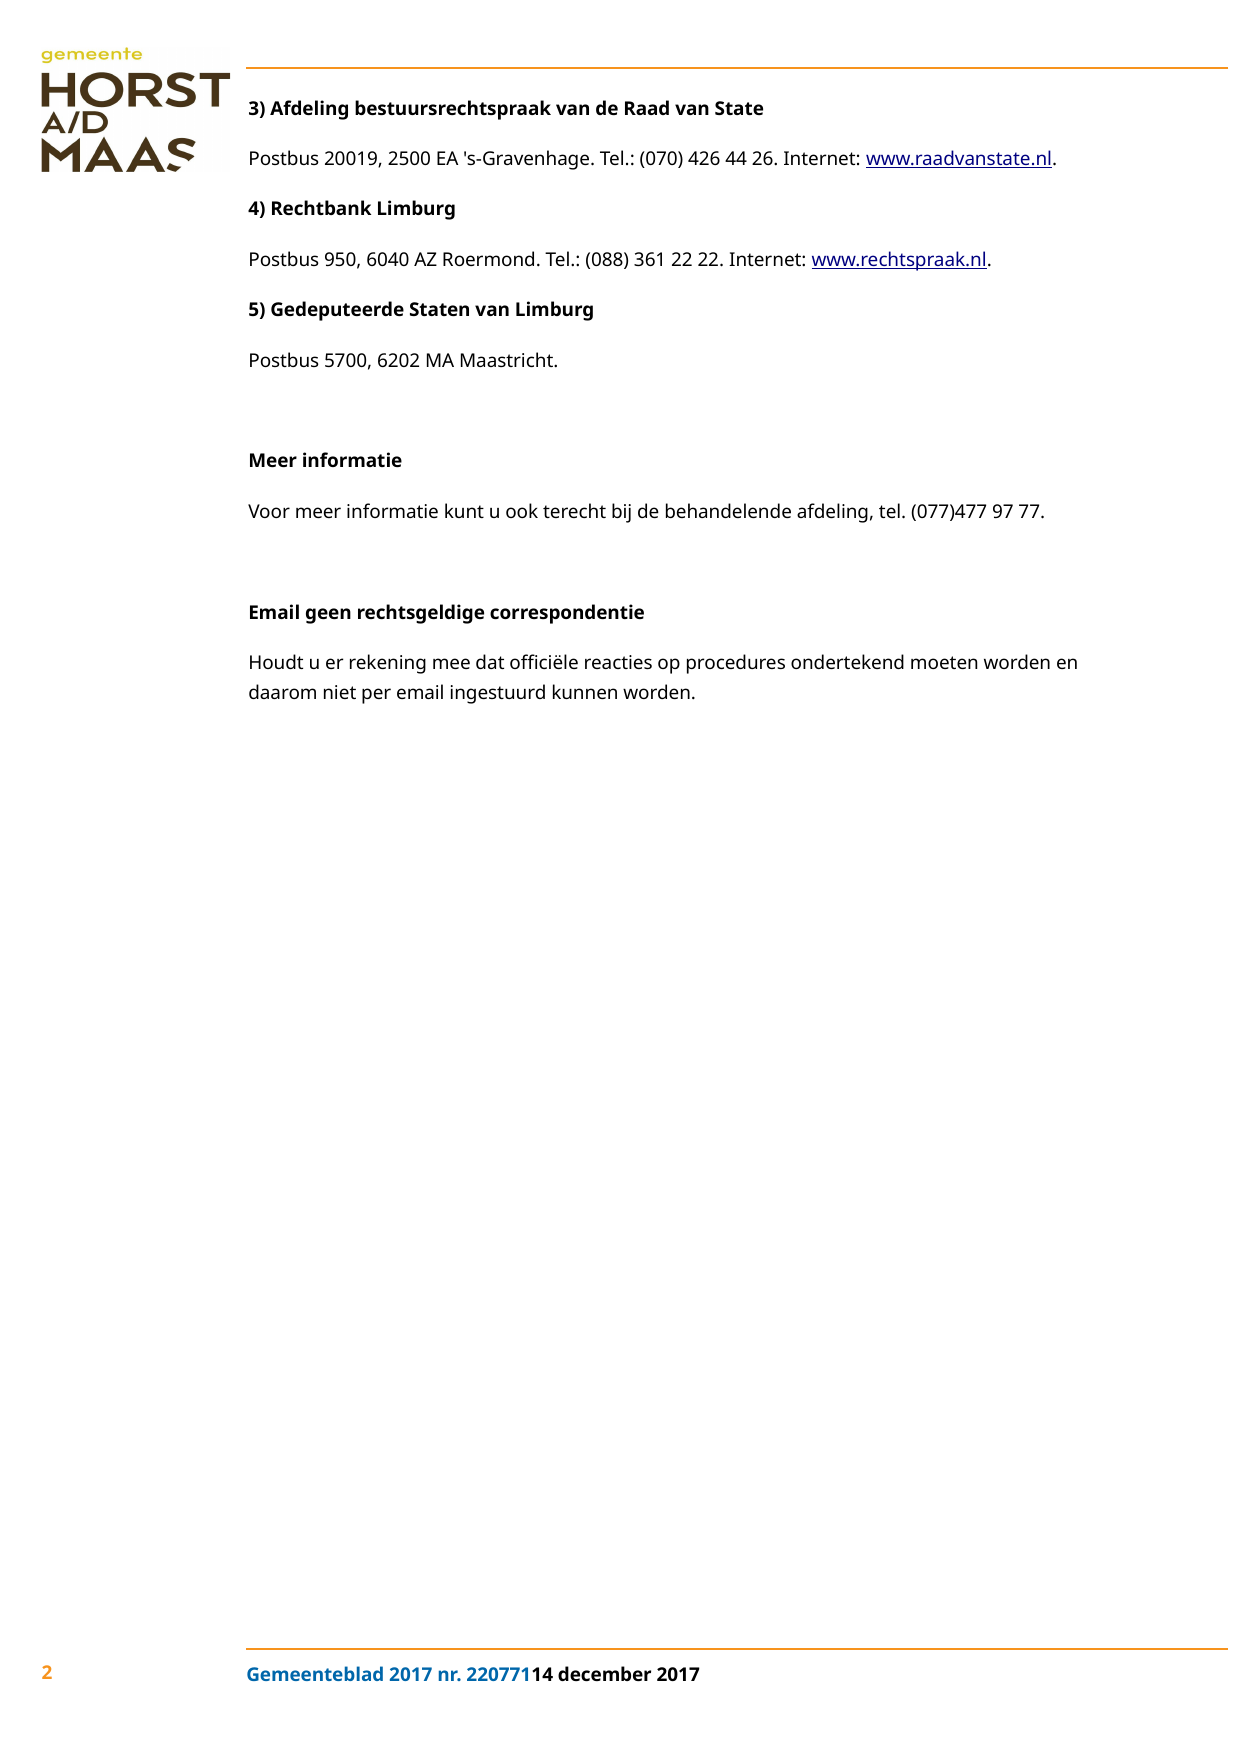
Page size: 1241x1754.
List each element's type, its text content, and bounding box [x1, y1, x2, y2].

text Voor meer informatie kunt u ook terecht bij de behandelende afdeling, tel. (077)477 97 77. [248, 498, 1152, 524]
text Postbus 20019, 2500 EA 's-Gravenhage. Tel.: (070) 426 44 26. Internet: www.raadvanstate.nl. [248, 145, 1152, 171]
text Houdt u er rekening mee dat officiële reacties op procedures ondertekend moeten worden en daarom niet per email ingestuurd kunnen worden. [248, 649, 1152, 705]
text Email geen rechtsgeldige correspondentie [248, 599, 1152, 625]
picture [41, 47, 231, 172]
text 4) Rechtbank Limburg [248, 196, 1152, 221]
text Postbus 5700, 6202 MA Maastricht. [248, 347, 1152, 373]
text 3) Afdeling bestuursrechtspraak van de Raad van State [248, 95, 1152, 121]
text 5) Gedeputeerde Staten van Limburg [248, 296, 1152, 322]
text Postbus 950, 6040 AZ Roermond. Tel.: (088) 361 22 22. Internet: www.rechtspraak.nl. [248, 246, 1152, 272]
text Meer informatie [248, 448, 1152, 473]
